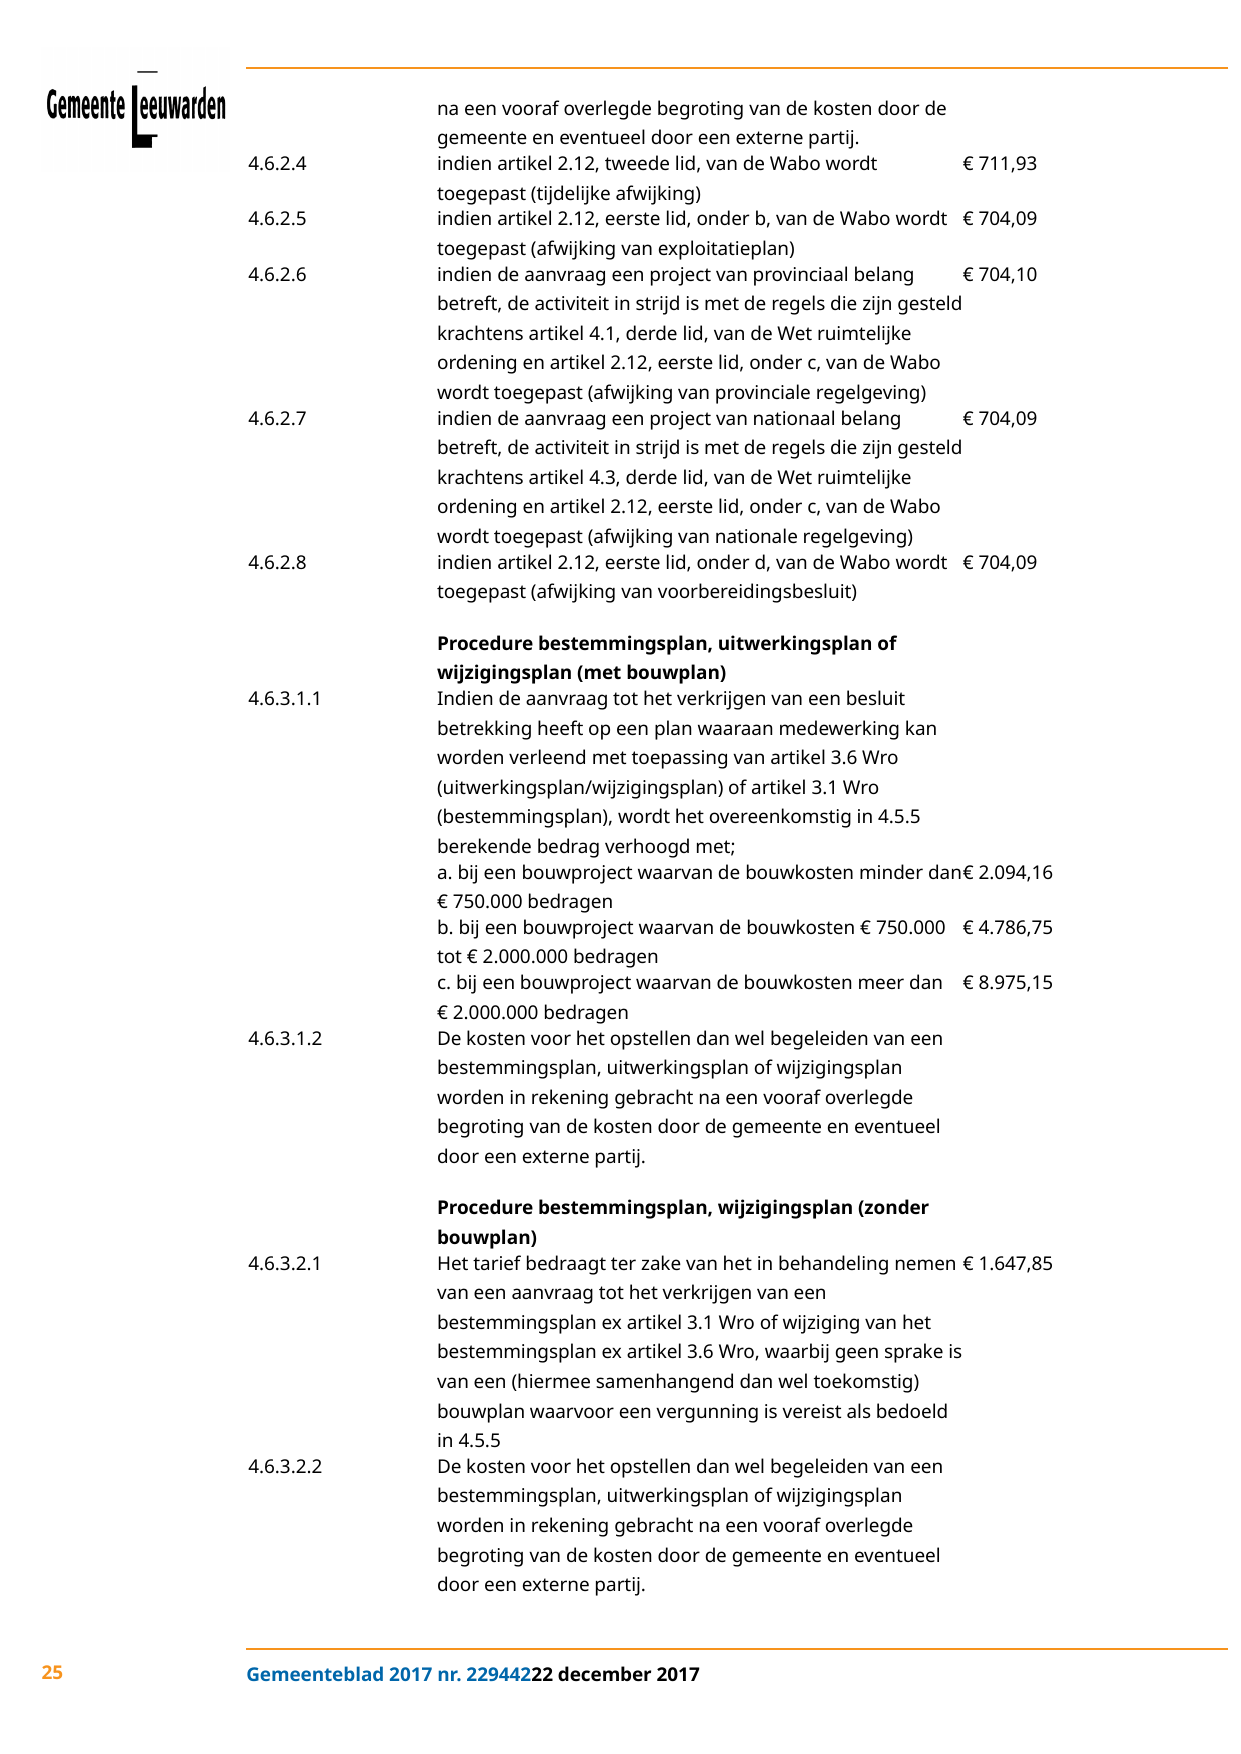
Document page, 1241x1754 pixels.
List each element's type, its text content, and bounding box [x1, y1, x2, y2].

table_cell De kosten voor het opstellen dan wel begeleiden van een bestemmingsplan, uitwerkingsplan of wijzigingsplan worden in rekening gebracht na een vooraf overlegde begroting van de kosten door de gemeente en eventueel door een externe partij. [437, 1025, 963, 1169]
table_cell 4.6.3.1.1 [248, 685, 437, 859]
table_cell [963, 1453, 1152, 1597]
table_cell € 704,09 [963, 549, 1152, 604]
table_cell € 704,09 [963, 405, 1152, 549]
table_cell € 711,93 [963, 150, 1152, 205]
table_cell [248, 859, 437, 914]
table_cell Indien de aanvraag tot het verkrijgen van een besluit betrekking heeft op een plan waaraan medewerking kan worden verleend met toepassing van artikel 3.6 Wro (uitwerkingsplan/wijzigingsplan) of artikel 3.1 Wro (bestemmingsplan), wordt het overeenkomstig in 4.5.5 berekende bedrag verhoogd met; [437, 685, 963, 859]
table_cell [963, 1025, 1152, 1169]
table_cell € 1.647,85 [963, 1250, 1152, 1453]
table_cell c. bij een bouwproject waarvan de bouwkosten meer dan € 2.000.000 bedragen [437, 970, 963, 1025]
table_cell indien artikel 2.12, tweede lid, van de Wabo wordt toegepast (tijdelijke afwijking) [437, 150, 963, 205]
table_cell na een vooraf overlegde begroting van de kosten door de gemeente en eventueel door een externe partij. [437, 95, 963, 150]
table_cell b. bij een bouwproject waarvan de bouwkosten € 750.000 tot € 2.000.000 bedragen [437, 914, 963, 969]
table_cell [248, 1195, 437, 1250]
table_cell [963, 604, 1152, 630]
table_cell € 4.786,75 [963, 914, 1152, 969]
table_cell € 704,09 [963, 205, 1152, 261]
table_cell [248, 1169, 437, 1194]
table_cell 4.6.3.2.1 [248, 1250, 437, 1453]
table_cell 4.6.2.7 [248, 405, 437, 549]
table_cell [248, 604, 437, 630]
table_cell indien de aanvraag een project van provinciaal belang betreft, de activiteit in strijd is met de regels die zijn gesteld krachtens artikel 4.1, derde lid, van de Wet ruimtelijke ordening en artikel 2.12, eerste lid, onder c, van de Wabo wordt toegepast (afwijking van provinciale regelgeving) [437, 261, 963, 405]
table_cell € 704,10 [963, 261, 1152, 405]
table_cell [963, 1169, 1152, 1194]
table_cell [248, 95, 437, 150]
table_cell € 8.975,15 [963, 970, 1152, 1025]
table_cell [963, 630, 1152, 685]
table_cell 4.6.2.6 [248, 261, 437, 405]
table_cell [963, 685, 1152, 859]
table_cell indien de aanvraag een project van nationaal belang betreft, de activiteit in strijd is met de regels die zijn gesteld krachtens artikel 4.3, derde lid, van de Wet ruimtelijke ordening en artikel 2.12, eerste lid, onder c, van de Wabo wordt toegepast (afwijking van nationale regelgeving) [437, 405, 963, 549]
table_cell 4.6.2.8 [248, 549, 437, 604]
table_cell € 2.094,16 [963, 859, 1152, 914]
table_cell De kosten voor het opstellen dan wel begeleiden van een bestemmingsplan, uitwerkingsplan of wijzigingsplan worden in rekening gebracht na een vooraf overlegde begroting van de kosten door de gemeente en eventueel door een externe partij. [437, 1453, 963, 1597]
table_cell [248, 630, 437, 685]
table_cell Procedure bestemmingsplan, uitwerkingsplan of wijzigingsplan (met bouwplan) [437, 630, 963, 685]
table_cell indien artikel 2.12, eerste lid, onder b, van de Wabo wordt toegepast (afwijking van exploitatieplan) [437, 205, 963, 261]
table_cell 4.6.3.2.2 [248, 1453, 437, 1597]
table_cell [248, 914, 437, 969]
table_cell [437, 1169, 963, 1194]
table_cell 4.6.2.4 [248, 150, 437, 205]
table_cell Het tarief bedraagt ter zake van het in behandeling nemen van een aanvraag tot het verkrijgen van een bestemmingsplan ex artikel 3.1 Wro of wijziging van het bestemmingsplan ex artikel 3.6 Wro, waarbij geen sprake is van een (hiermee samenhangend dan wel toekomstig) bouwplan waarvoor een vergunning is vereist als bedoeld in 4.5.5 [437, 1250, 963, 1453]
table_cell Procedure bestemmingsplan, wijzigingsplan (zonder bouwplan) [437, 1195, 963, 1250]
table_cell 4.6.2.5 [248, 205, 437, 261]
table_cell [437, 604, 963, 630]
table_cell [963, 1195, 1152, 1250]
table_cell indien artikel 2.12, eerste lid, onder d, van de Wabo wordt toegepast (afwijking van voorbereidingsbesluit) [437, 549, 963, 604]
table_cell 4.6.3.1.2 [248, 1025, 437, 1169]
picture [41, 47, 231, 172]
table_cell [248, 970, 437, 1025]
table_cell [963, 95, 1152, 150]
table_cell a. bij een bouwproject waarvan de bouwkosten minder dan € 750.000 bedragen [437, 859, 963, 914]
